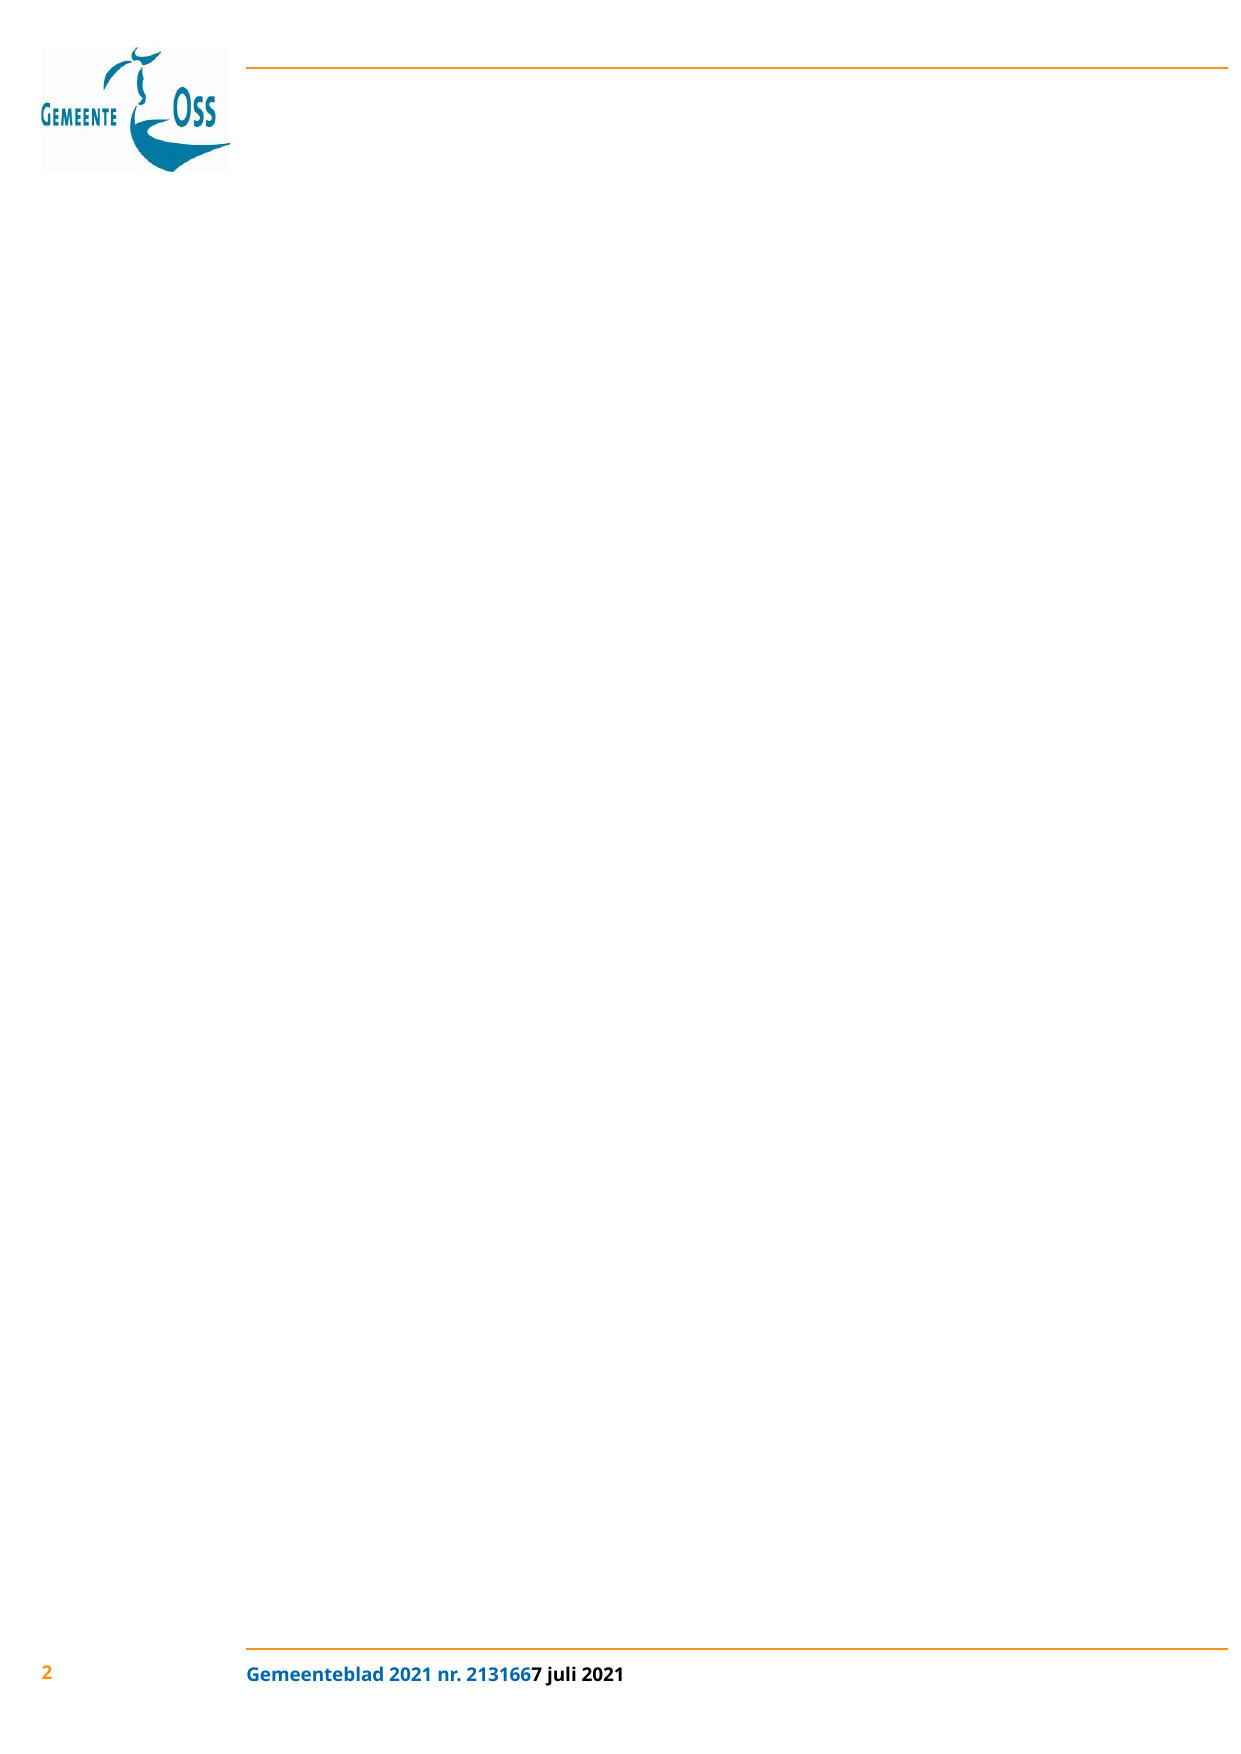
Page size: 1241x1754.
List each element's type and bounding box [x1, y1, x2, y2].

picture [41, 47, 231, 172]
